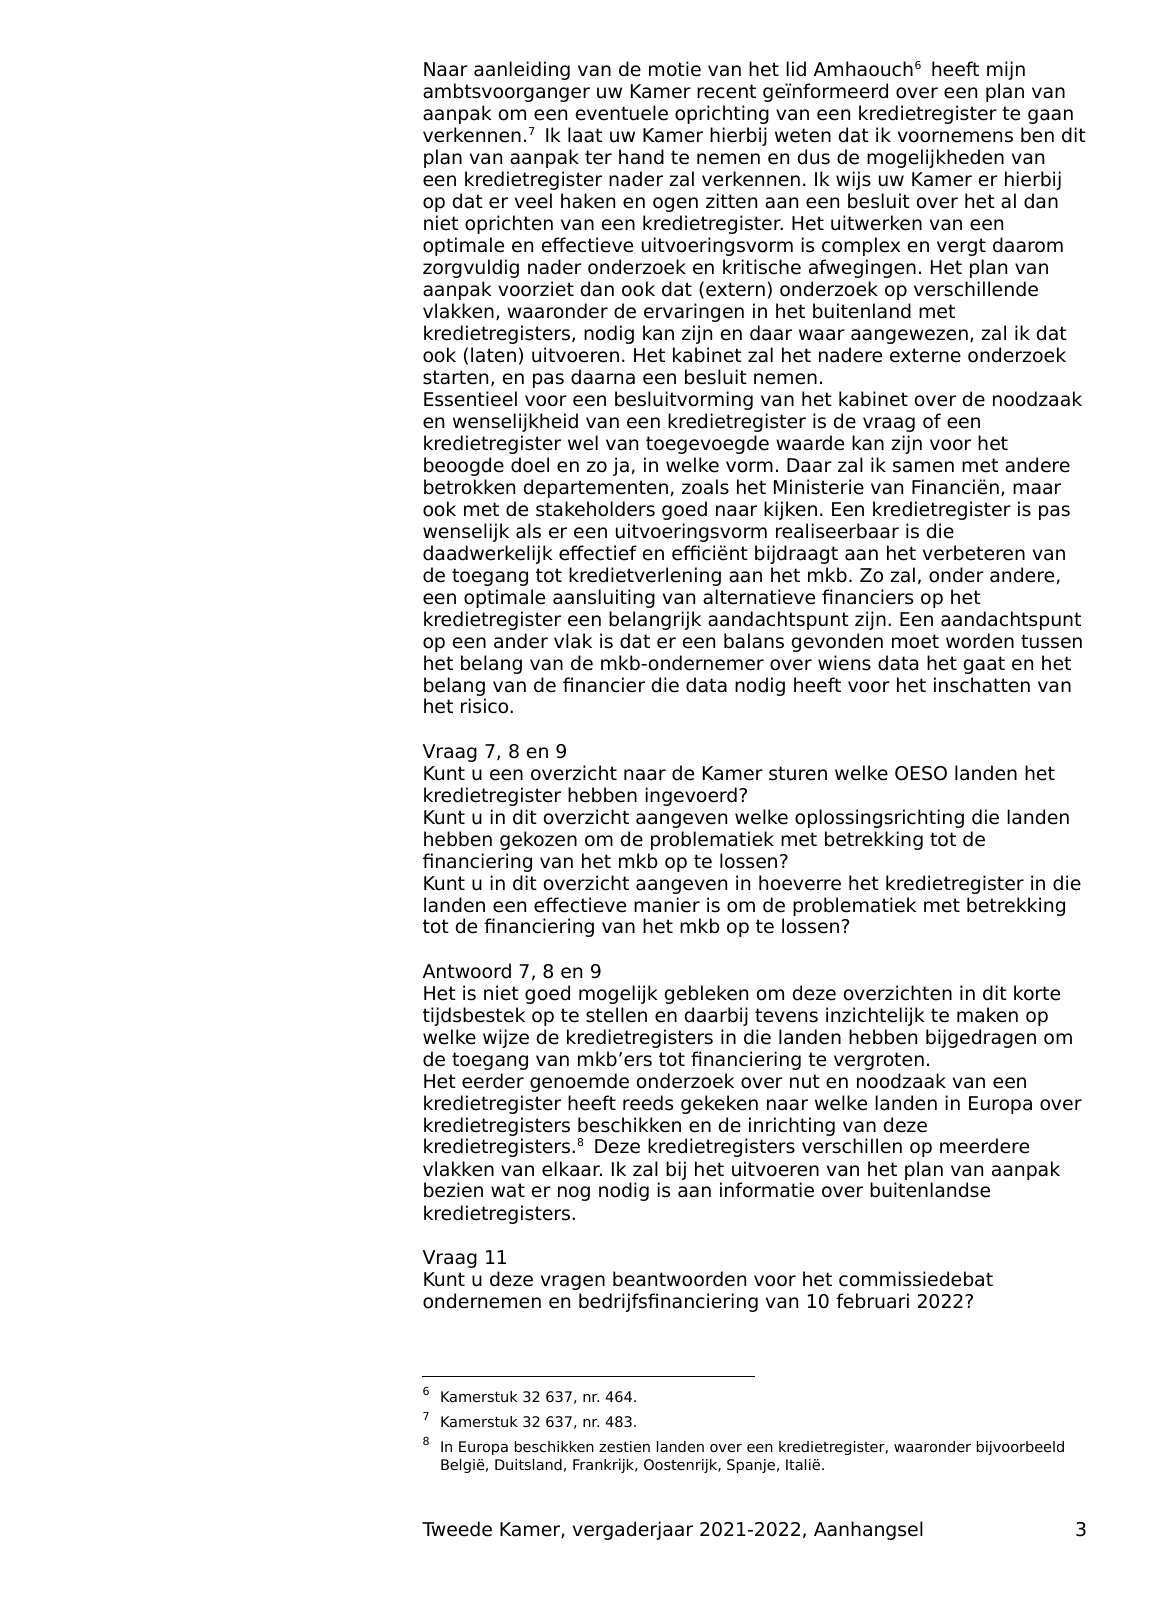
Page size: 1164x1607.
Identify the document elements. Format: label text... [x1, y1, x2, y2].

text Antwoord 7, 8 en 9 [422, 961, 1087, 983]
text Kamerstuk 32 637, nr. 483. [422, 1410, 1087, 1432]
text Essentieel voor een besluitvorming van het kabinet over de noodzaak en wenselijkheid van een kredietregister is de vraag of een kredietregister wel van toegevoegde waarde kan zijn voor het beoogde doel en zo ja, in welke vorm. Daar zal ik samen met andere betrokken departementen, zoals het Ministerie van Financiën, maar ook met de stakeholders goed naar kijken. Een kredietregister is pas wenselijk als er een uitvoeringsvorm realiseerbaar is die daadwerkelijk effectief en efficiënt bijdraagt aan het verbeteren van de toegang tot kredietverlening aan het mkb. Zo zal, onder andere, een optimale aansluiting van alternatieve financiers op het kredietregister een belangrijk aandachtspunt zijn. Een aandachtspunt op een ander vlak is dat er een balans gevonden moet worden tussen het belang van de mkb-ondernemer over wiens data het gaat en het belang van de financier die data nodig heeft voor het inschatten van het risico. [422, 389, 1087, 718]
text Het is niet goed mogelijk gebleken om deze overzichten in dit korte tijdsbestek op te stellen en daarbij tevens inzichtelijk te maken op welke wijze de kredietregisters in die landen hebben bijgedragen om de toegang van mkb’ers tot financiering te vergroten. [422, 983, 1087, 1071]
text Kunt u in dit overzicht aangeven welke oplossingsrichting die landen hebben gekozen om de problematiek met betrekking tot de financiering van het mkb op te lossen? [422, 807, 1087, 872]
text Vraag 7, 8 en 9 [422, 741, 1087, 763]
text Vraag 11 [422, 1247, 1087, 1268]
text Het eerder genoemde onderzoek over nut en noodzaak van een kredietregister heeft reeds gekeken naar welke landen in Europa over kredietregisters beschikken en de inrichting van deze kredietregisters. Deze kredietregisters verschillen op meerdere vlakken van elkaar. Ik zal bij het uitvoeren van het plan van aanpak bezien wat er nog nodig is aan informatie over buitenlandse kredietregisters. [422, 1071, 1087, 1224]
text Naar aanleiding van de motie van het lid Amhaouch heeft mijn ambtsvoorganger uw Kamer recent geïnformeerd over een plan van aanpak om een eventuele oprichting van een kredietregister te gaan verkennen. Ik laat uw Kamer hierbij weten dat ik voornemens ben dit plan van aanpak ter hand te nemen en dus de mogelijkheden van een kredietregister nader zal verkennen. Ik wijs uw Kamer er hierbij op dat er veel haken en ogen zitten aan een besluit over het al dan niet oprichten van een kredietregister. Het uitwerken van een optimale en effectieve uitvoeringsvorm is complex en vergt daarom zorgvuldig nader onderzoek en kritische afwegingen. Het plan van aanpak voorziet dan ook dat (extern) onderzoek op verschillende vlakken, waaronder de ervaringen in het buitenland met kredietregisters, nodig kan zijn en daar waar aangewezen, zal ik dat ook (laten) uitvoeren. Het kabinet zal het nadere externe onderzoek starten, en pas daarna een besluit nemen. [422, 59, 1087, 389]
text In Europa beschikken zestien landen over een kredietregister, waaronder bijvoorbeeld België, Duitsland, Frankrijk, Oostenrijk, Spanje, Italië. [422, 1435, 1087, 1474]
text Kunt u een overzicht naar de Kamer sturen welke OESO landen het kredietregister hebben ingevoerd? [422, 763, 1087, 807]
text Kamerstuk 32 637, nr. 464. [422, 1385, 1087, 1407]
text Kunt u deze vragen beantwoorden voor het commissiedebat ondernemen en bedrijfsfinanciering van 10 februari 2022? [422, 1268, 1087, 1312]
text Kunt u in dit overzicht aangeven in hoeverre het kredietregister in die landen een effectieve manier is om de problematiek met betrekking tot de financiering van het mkb op te lossen? [422, 872, 1087, 938]
